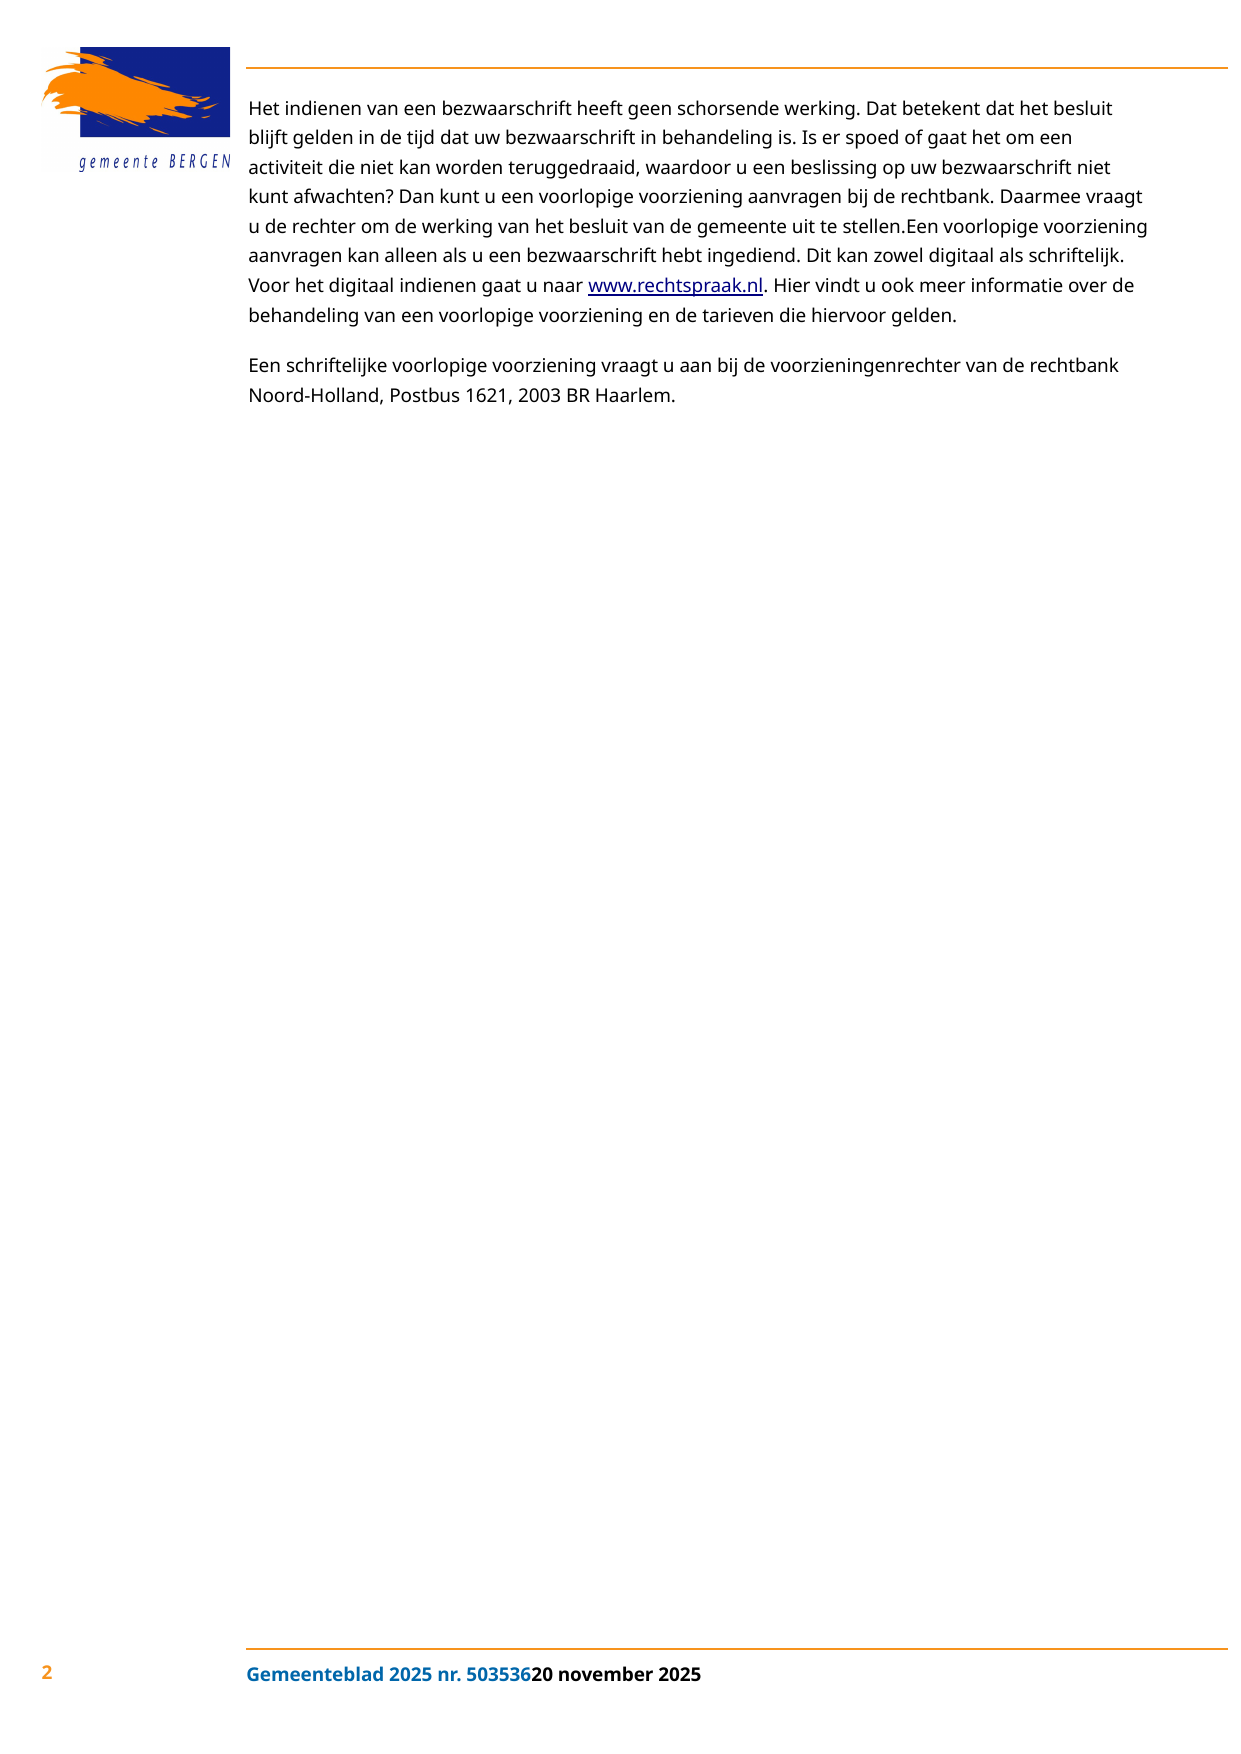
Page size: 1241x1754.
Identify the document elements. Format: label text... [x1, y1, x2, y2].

text Het indienen van een bezwaarschrift heeft geen schorsende werking. Dat betekent dat het besluit blijft gelden in de tijd dat uw bezwaarschrift in behandeling is. Is er spoed of gaat het om een activiteit die niet kan worden teruggedraaid, waardoor u een beslissing op uw bezwaarschrift niet kunt afwachten? Dan kunt u een voorlopige voorziening aanvragen bij de rechtbank. Daarmee vraagt u de rechter om de werking van het besluit van de gemeente uit te stellen.Een voorlopige voorziening aanvragen kan alleen als u een bezwaarschrift hebt ingediend. Dit kan zowel digitaal als schriftelijk. Voor het digitaal indienen gaat u naar www.rechtspraak.nl. Hier vindt u ook meer informatie over de behandeling van een voorlopige voorziening en de tarieven die hiervoor gelden. [248, 95, 1152, 328]
picture [41, 47, 231, 172]
text Een schriftelijke voorlopige voorziening vraagt u aan bij de voorzieningenrechter van de rechtbank Noord-Holland, Postbus 1621, 2003 BR Haarlem. [248, 352, 1152, 408]
